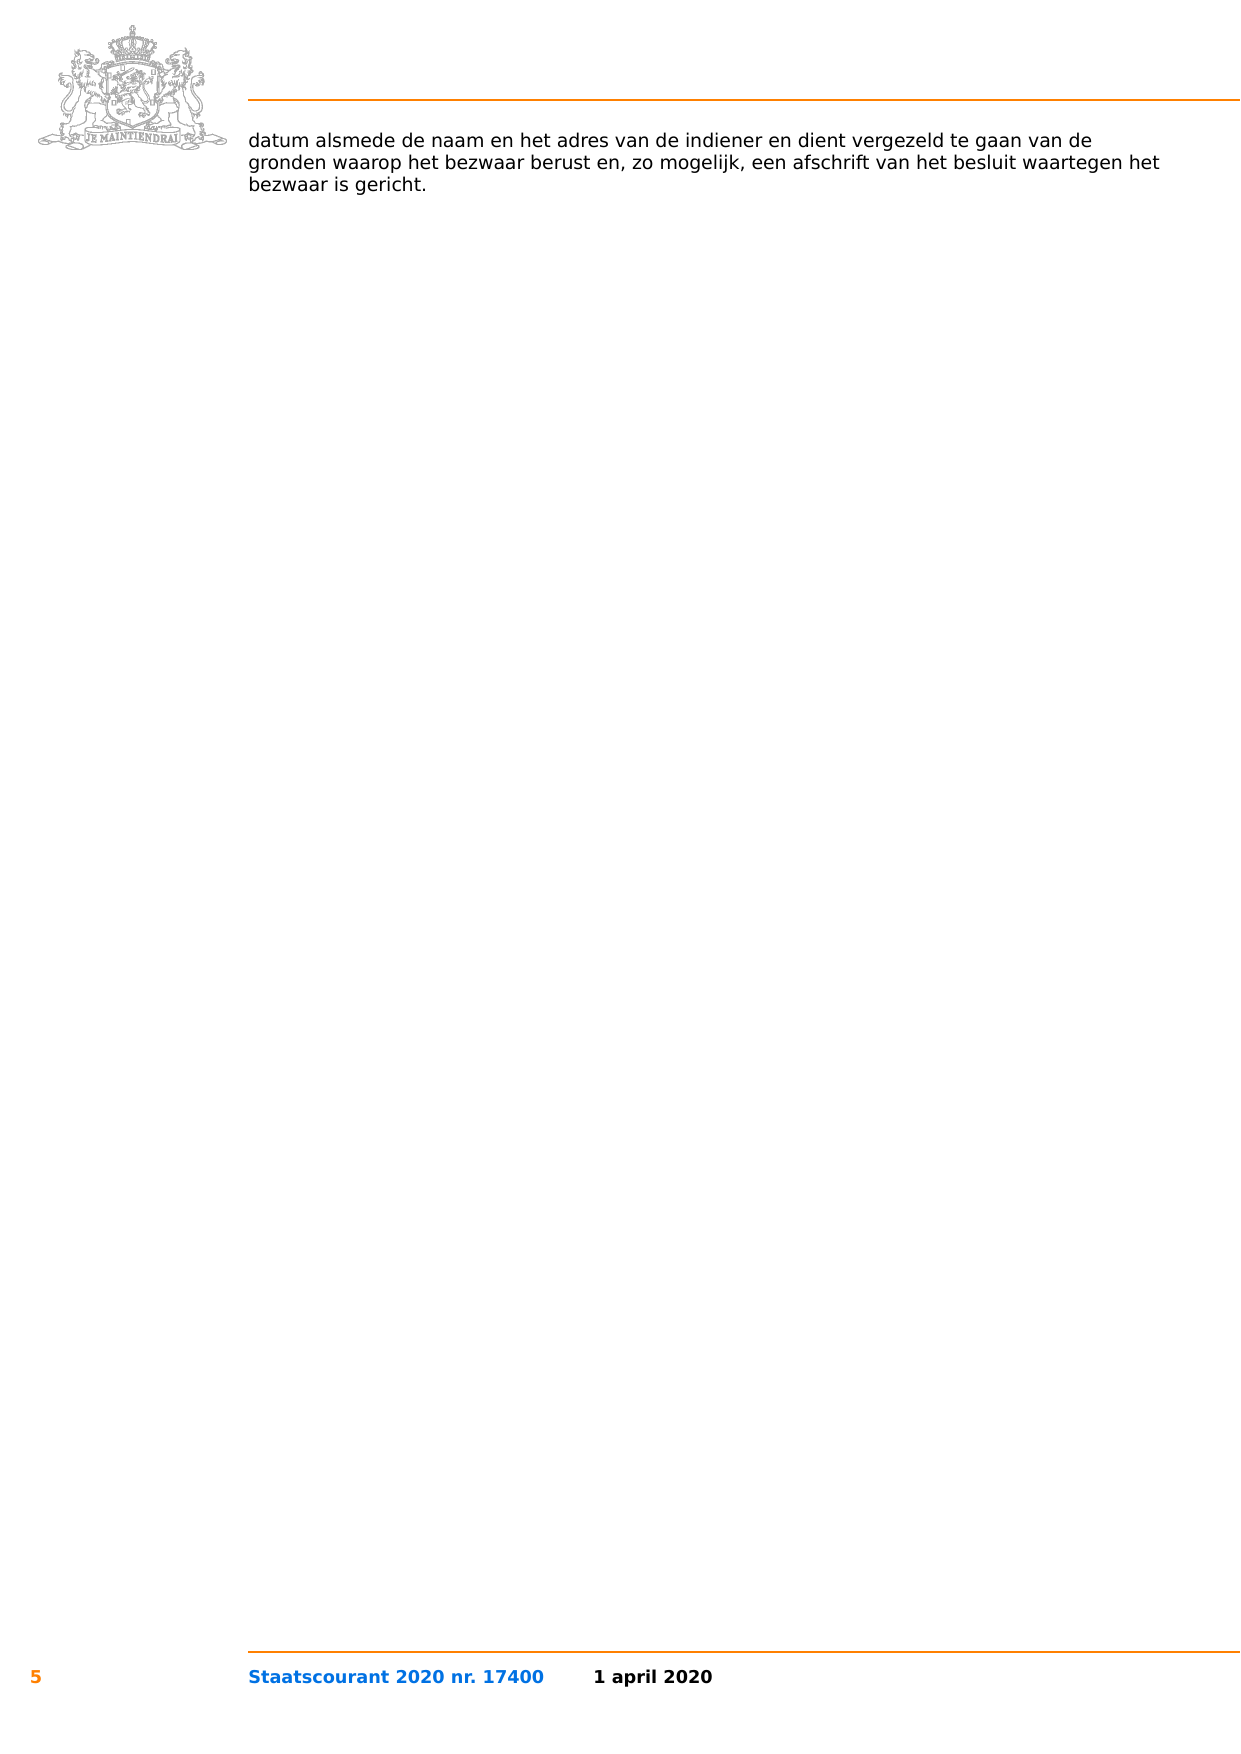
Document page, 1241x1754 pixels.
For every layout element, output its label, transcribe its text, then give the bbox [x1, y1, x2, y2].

text datum alsmede de naam en het adres van de indiener en dient vergezeld te gaan van de gronden waarop het bezwaar berust en, zo mogelijk, een afschrift van het besluit waartegen het bezwaar is gericht. [248, 130, 1163, 196]
picture [38, 25, 227, 150]
